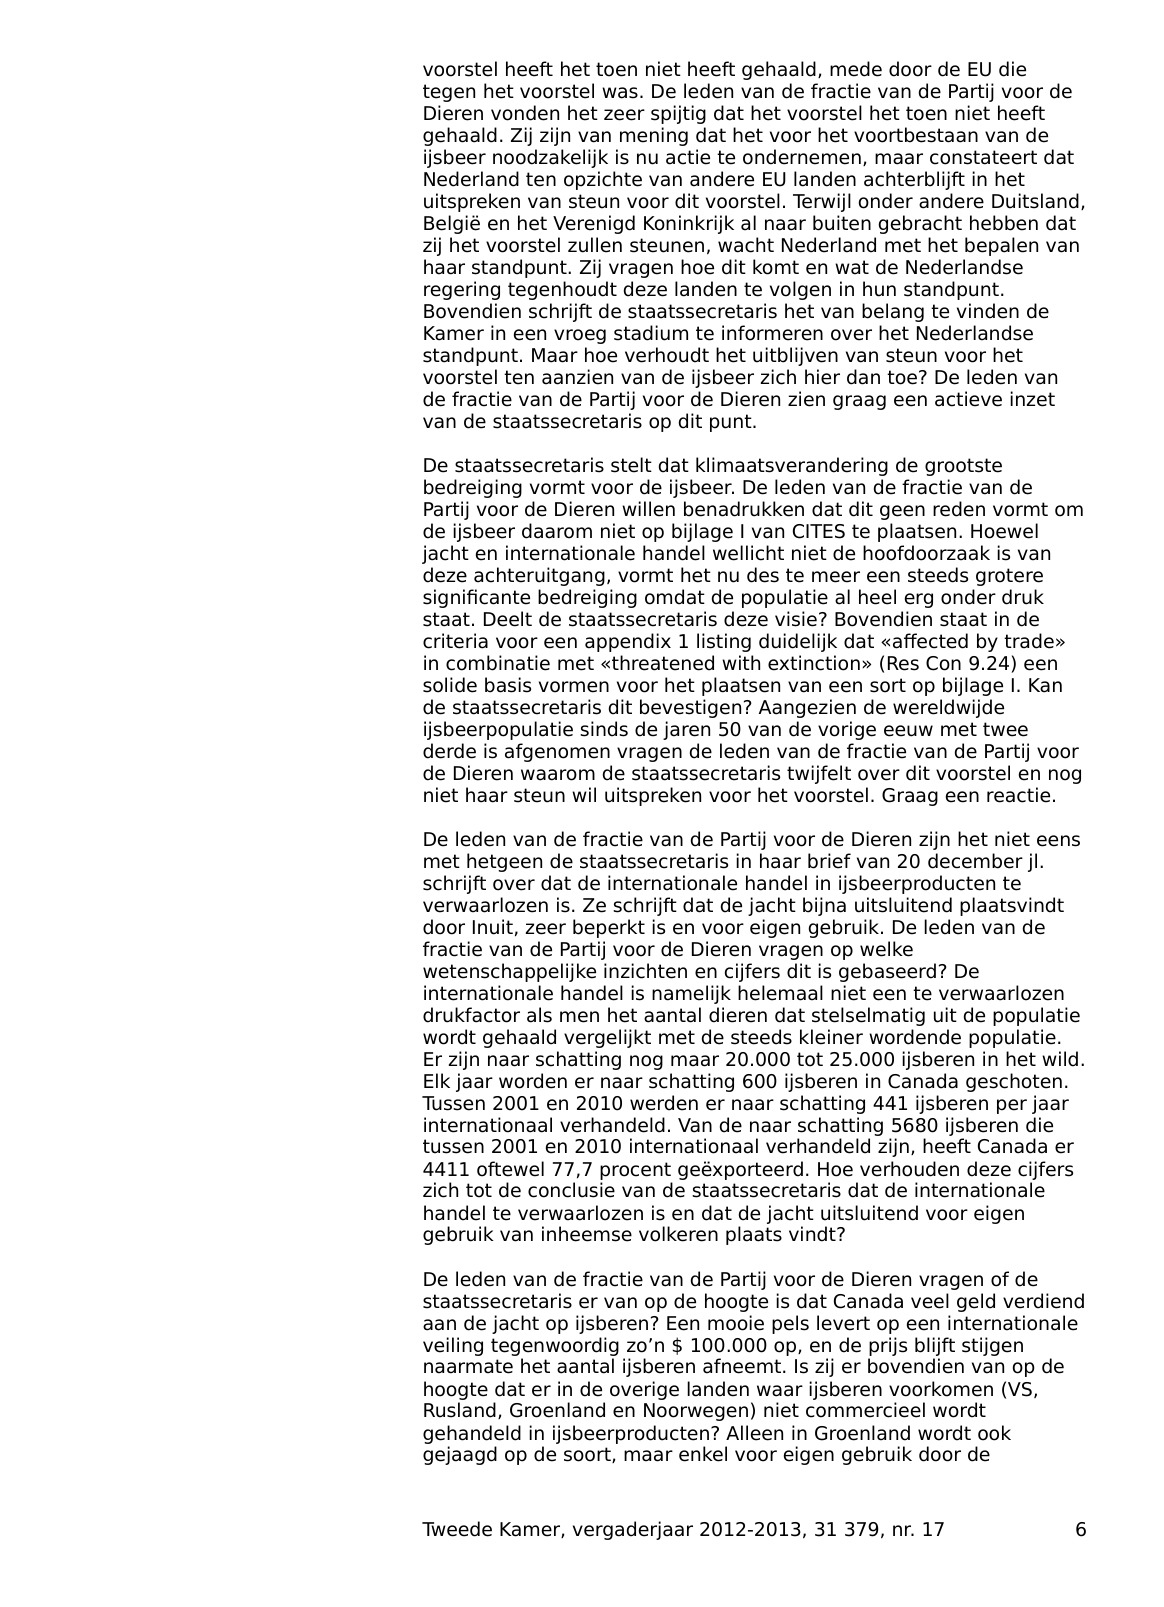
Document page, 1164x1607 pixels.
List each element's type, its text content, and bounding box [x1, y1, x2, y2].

text De leden van de fractie van de Partij voor de Dieren zijn het niet eens met hetgeen de staatssecretaris in haar brief van 20 december jl. schrijft over dat de internationale handel in ijsbeerproducten te verwaarlozen is. Ze schrijft dat de jacht bijna uitsluitend plaatsvindt door Inuit, zeer beperkt is en voor eigen gebruik. De leden van de fractie van de Partij voor de Dieren vragen op welke wetenschappelijke inzichten en cijfers dit is gebaseerd? De internationale handel is namelijk helemaal niet een te verwaarlozen drukfactor als men het aantal dieren dat stelselmatig uit de populatie wordt gehaald vergelijkt met de steeds kleiner wordende populatie. Er zijn naar schatting nog maar 20.000 tot 25.000 ijsberen in het wild. Elk jaar worden er naar schatting 600 ijsberen in Canada geschoten. Tussen 2001 en 2010 werden er naar schatting 441 ijsberen per jaar internationaal verhandeld. Van de naar schatting 5680 ijsberen die tussen 2001 en 2010 internationaal verhandeld zijn, heeft Canada er 4411 oftewel 77,7 procent geëxporteerd. Hoe verhouden deze cijfers zich tot de conclusie van de staatssecretaris dat de internationale handel te verwaarlozen is en dat de jacht uitsluitend voor eigen gebruik van inheemse volkeren plaats vindt? [422, 829, 1087, 1246]
text voorstel heeft het toen niet heeft gehaald, mede door de EU die tegen het voorstel was. De leden van de fractie van de Partij voor de Dieren vonden het zeer spijtig dat het voorstel het toen niet heeft gehaald. Zij zijn van mening dat het voor het voortbestaan van de ijsbeer noodzakelijk is nu actie te ondernemen, maar constateert dat Nederland ten opzichte van andere EU landen achterblijft in het uitspreken van steun voor dit voorstel. Terwijl onder andere Duitsland, België en het Verenigd Koninkrijk al naar buiten gebracht hebben dat zij het voorstel zullen steunen, wacht Nederland met het bepalen van haar standpunt. Zij vragen hoe dit komt en wat de Nederlandse regering tegenhoudt deze landen te volgen in hun standpunt. Bovendien schrijft de staatssecretaris het van belang te vinden de Kamer in een vroeg stadium te informeren over het Nederlandse standpunt. Maar hoe verhoudt het uitblijven van steun voor het voorstel ten aanzien van de ijsbeer zich hier dan toe? De leden van de fractie van de Partij voor de Dieren zien graag een actieve inzet van de staatssecretaris op dit punt. [422, 59, 1087, 433]
text De leden van de fractie van de Partij voor de Dieren vragen of de staatssecretaris er van op de hoogte is dat Canada veel geld verdiend aan de jacht op ijsberen? Een mooie pels levert op een internationale veiling tegenwoordig zo’n $ 100.000 op, en de prijs blijft stijgen naarmate het aantal ijsberen afneemt. Is zij er bovendien van op de hoogte dat er in de overige landen waar ijsberen voorkomen (VS, Rusland, Groenland en Noorwegen) niet commercieel wordt gehandeld in ijsbeerproducten? Alleen in Groenland wordt ook gejaagd op de soort, maar enkel voor eigen gebruik door de [422, 1268, 1087, 1466]
text De staatssecretaris stelt dat klimaatsverandering de grootste bedreiging vormt voor de ijsbeer. De leden van de fractie van de Partij voor de Dieren willen benadrukken dat dit geen reden vormt om de ijsbeer daarom niet op bijlage I van CITES te plaatsen. Hoewel jacht en internationale handel wellicht niet de hoofdoorzaak is van deze achteruitgang, vormt het nu des te meer een steeds grotere significante bedreiging omdat de populatie al heel erg onder druk staat. Deelt de staatssecretaris deze visie? Bovendien staat in de criteria voor een appendix 1 listing duidelijk dat «affected by trade» in combinatie met «threatened with extinction» (Res Con 9.24) een solide basis vormen voor het plaatsen van een sort op bijlage I. Kan de staatssecretaris dit bevestigen? Aangezien de wereldwijde ijsbeerpopulatie sinds de jaren 50 van de vorige eeuw met twee derde is afgenomen vragen de leden van de fractie van de Partij voor de Dieren waarom de staatssecretaris twijfelt over dit voorstel en nog niet haar steun wil uitspreken voor het voorstel. Graag een reactie. [422, 455, 1087, 807]
